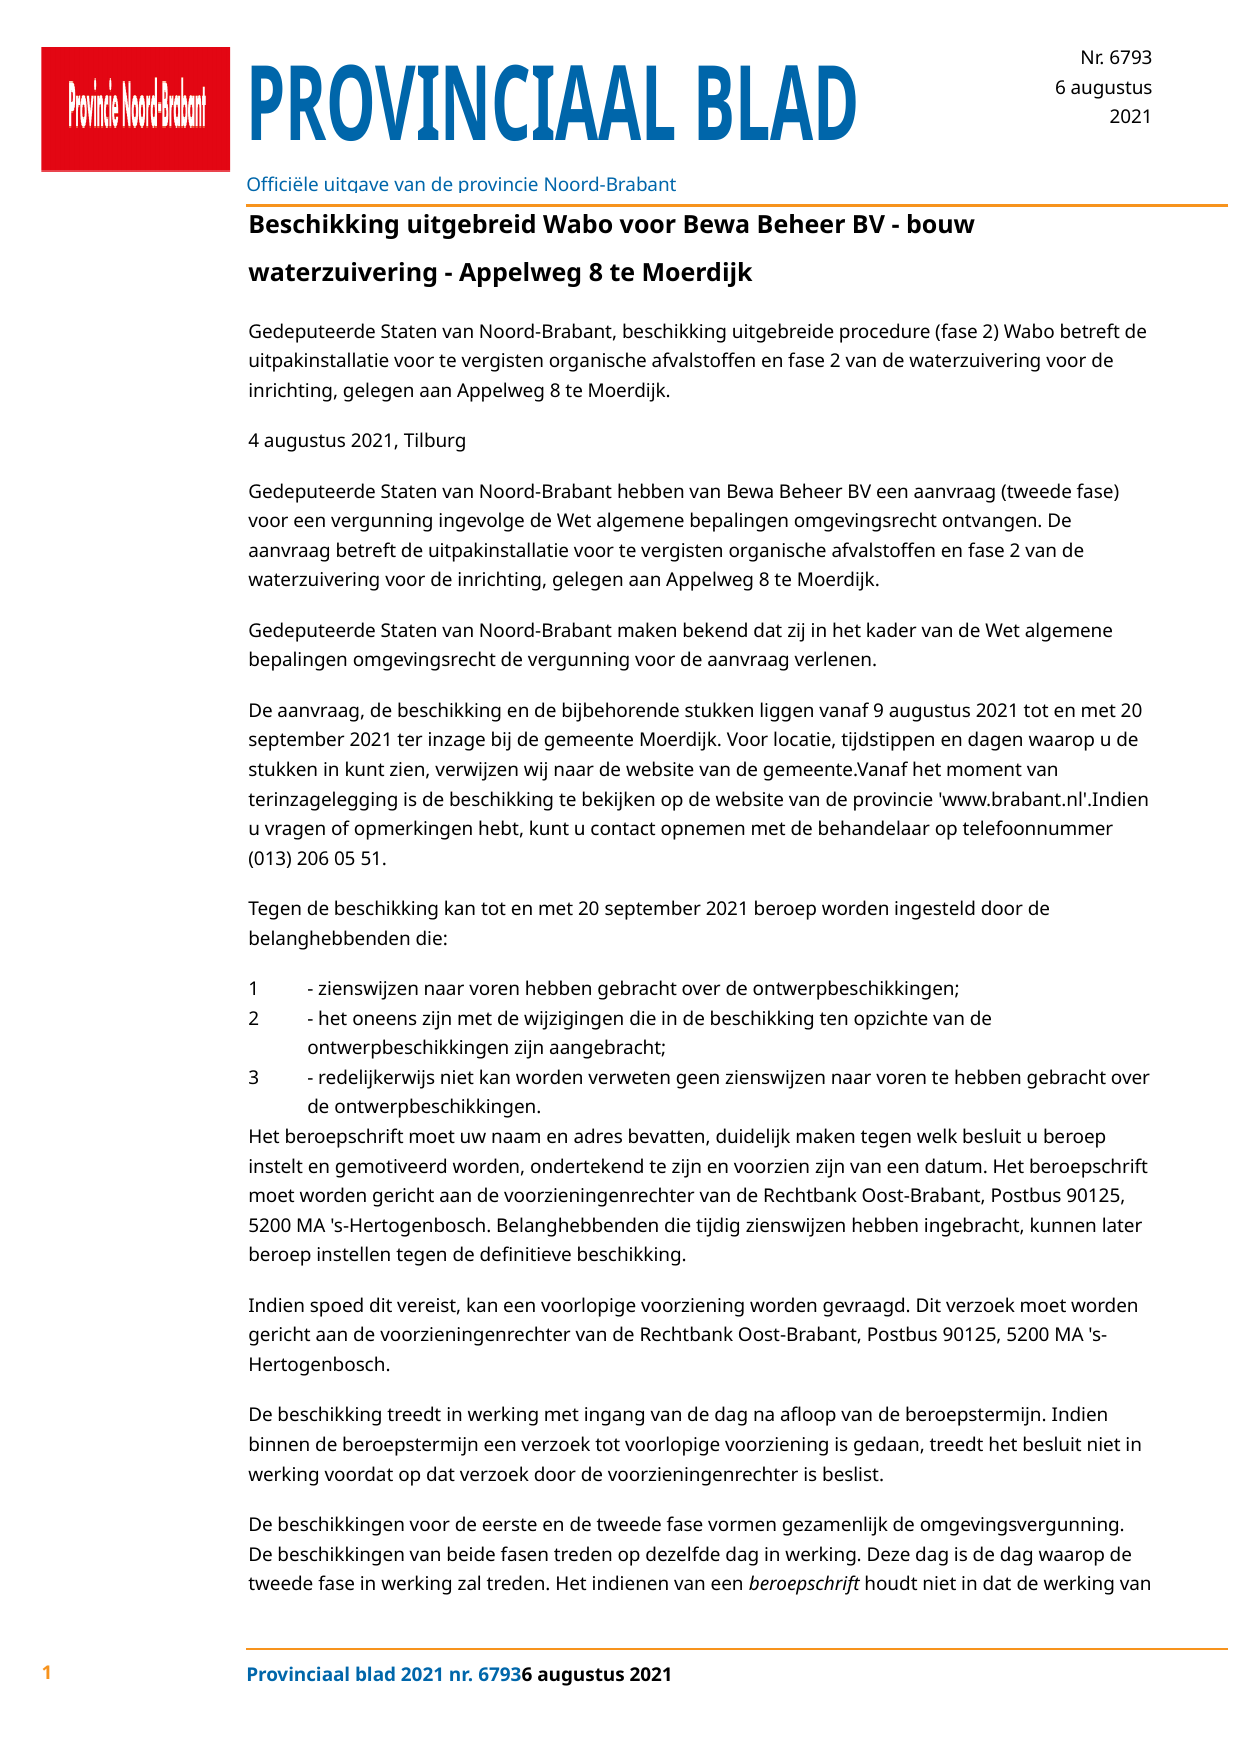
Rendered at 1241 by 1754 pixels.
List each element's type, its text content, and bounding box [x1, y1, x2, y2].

text De beschikkingen voor de eerste en de tweede fase vormen gezamenlijk de omgevingsvergunning. De beschikkingen van beide fasen treden op dezelfde dag in werking. Deze dag is de dag waarop de tweede fase in werking zal treden. Het indienen van een beroepschrift houdt niet in dat de werking van [248, 1511, 1152, 1596]
text Gedeputeerde Staten van Noord-Brabant hebben van Bewa Beheer BV een aanvraag (tweede fase) voor een vergunning ingevolge de Wet algemene bepalingen omgevingsrecht ontvangen. De aanvraag betreft de uitpakinstallatie voor te vergisten organische afvalstoffen en fase 2 van de waterzuivering voor de inrichting, gelegen aan Appelweg 8 te Moerdijk. [248, 478, 1152, 592]
text 4 augustus 2021, Tilburg [248, 427, 1152, 453]
text Beschikking uitgebreid Wabo voor Bewa Beheer BV - bouw waterzuivering - Appelweg 8 te Moerdijk [248, 207, 1152, 288]
text Indien spoed dit vereist, kan een voorlopige voorziening worden gevraagd. Dit verzoek moet worden gericht aan de voorzieningenrechter van de Rechtbank Oost-Brabant, Postbus 90125, 5200 MA 's-Hertogenbosch. [248, 1292, 1152, 1377]
text De beschikking treedt in werking met ingang van de dag na afloop van de beroepstermijn. Indien binnen de beroepstermijn een verzoek tot voorlopige voorziening is gedaan, treedt het besluit niet in werking voordat op dat verzoek door de voorzieningenrechter is beslist. [248, 1402, 1152, 1487]
list - zienswijzen naar voren hebben gebracht over de ontwerpbeschikkingen; [248, 975, 1152, 1001]
text Gedeputeerde Staten van Noord-Brabant maken bekend dat zij in het kader van de Wet algemene bepalingen omgevingsrecht de vergunning voor de aanvraag verlenen. [248, 617, 1152, 672]
text Het beroepschrift moet uw naam en adres bevatten, duidelijk maken tegen welk besluit u beroep instelt en gemotiveerd worden, ondertekend te zijn en voorzien zijn van een datum. Het beroepschrift moet worden gericht aan de voorzieningenrechter van de Rechtbank Oost-Brabant, Postbus 90125, 5200 MA 's-Hertogenbosch. Belanghebbenden die tijdig zienswijzen hebben ingebracht, kunnen later beroep instellen tegen de definitieve beschikking. [248, 1123, 1152, 1267]
text De aanvraag, de beschikking en de bijbehorende stukken liggen vanaf 9 augustus 2021 tot en met 20 september 2021 ter inzage bij de gemeente Moerdijk. Voor locatie, tijdstippen en dagen waarop u de stukken in kunt zien, verwijzen wij naar de website van de gemeente.Vanaf het moment van terinzagelegging is de beschikking te bekijken op de website van de provincie 'www.brabant.nl'.Indien u vragen of opmerkingen hebt, kunt u contact opnemen met de behandelaar op telefoonnummer (013) 206 05 51. [248, 697, 1152, 871]
text Gedeputeerde Staten van Noord-Brabant, beschikking uitgebreide procedure (fase 2) Wabo betreft de uitpakinstallatie voor te vergisten organische afvalstoffen en fase 2 van de waterzuivering voor de inrichting, gelegen aan Appelweg 8 te Moerdijk. [248, 318, 1152, 403]
list - redelijkerwijs niet kan worden verweten geen zienswijzen naar voren te hebben gebracht over de ontwerpbeschikkingen. [248, 1064, 1152, 1119]
list - het oneens zijn met de wijzigingen die in de beschikking ten opzichte van de ontwerpbeschikkingen zijn aangebracht; [248, 1005, 1152, 1060]
text Tegen de beschikking kan tot en met 20 september 2021 beroep worden ingesteld door de belanghebbenden die: [248, 895, 1152, 951]
picture [41, 47, 231, 172]
